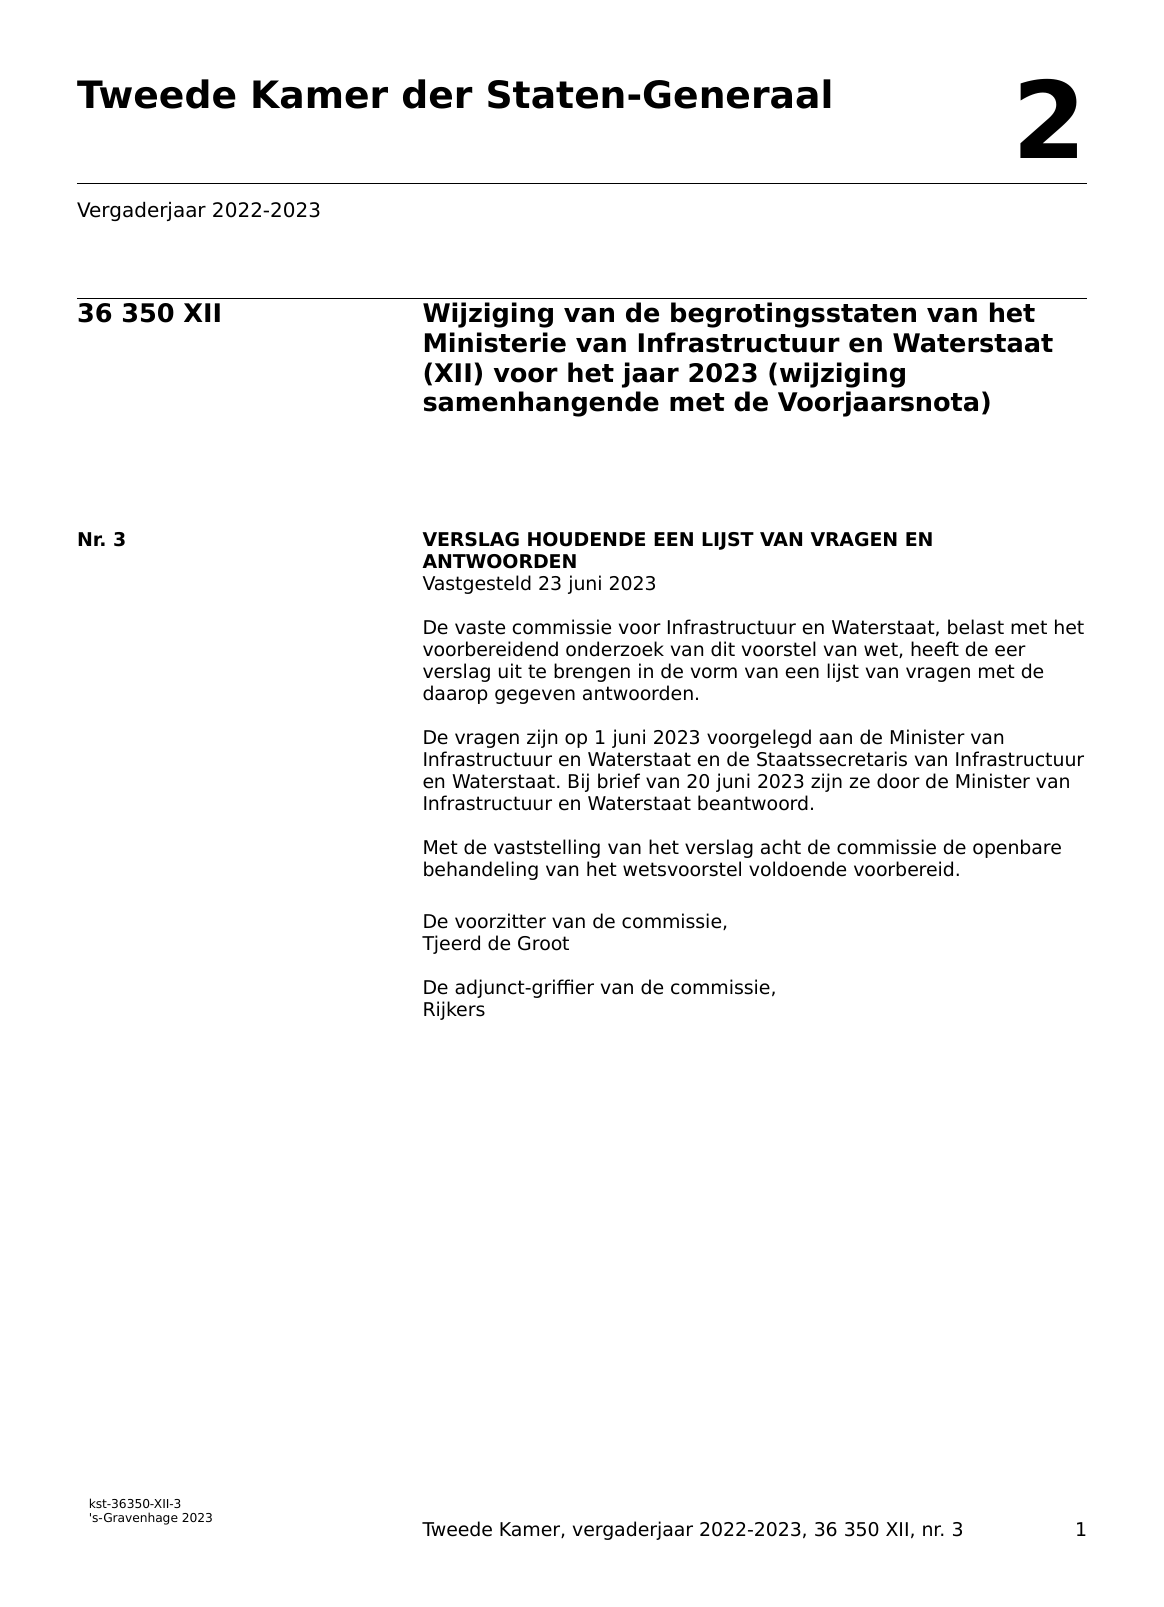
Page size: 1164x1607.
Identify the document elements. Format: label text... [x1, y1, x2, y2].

table_cell Vergaderjaar 2022-2023 [77, 184, 1087, 298]
subtitle 36 350 XII Wijziging van de begrotingsstaten van het Ministerie van Infrastructuur en Waterstaat (XII) voor het jaar 2023 (wijziging samenhangende met de Voorjaarsnota) [77, 299, 1087, 418]
text Vastgesteld 23 juni 2023 [422, 573, 1087, 595]
subtitle Nr. 3 VERSLAG HOUDENDE EEN LIJST VAN VRAGEN EN ANTWOORDEN [77, 529, 1087, 573]
text De vragen zijn op 1 juni 2023 voorgelegd aan de Minister van Infrastructuur en Waterstaat en de Staatssecretaris van Infrastructuur en Waterstaat. Bij brief van 20 juni 2023 zijn ze door de Minister van Infrastructuur en Waterstaat beantwoord. [422, 727, 1087, 815]
text Met de vaststelling van het verslag acht de commissie de openbare behandeling van het wetsvoorstel voldoende voorbereid. [422, 837, 1087, 881]
text De adjunct-griffier van de commissie, Rijkers [422, 977, 1087, 1021]
text kst-36350-XII-3 [88, 1497, 323, 1511]
text De vaste commissie voor Infrastructuur en Waterstaat, belast met het voorbereidend onderzoek van dit voorstel van wet, heeft de eer verslag uit te brengen in de vorm van een lijst van vragen met de daarop gegeven antwoorden. [422, 617, 1087, 705]
text De voorzitter van de commissie, Tjeerd de Groot [422, 911, 1087, 955]
text 's-Gravenhage 2023 [88, 1511, 323, 1525]
table_header 2 [886, 59, 1087, 183]
table_header Tweede Kamer der Staten-Generaal [77, 59, 886, 183]
